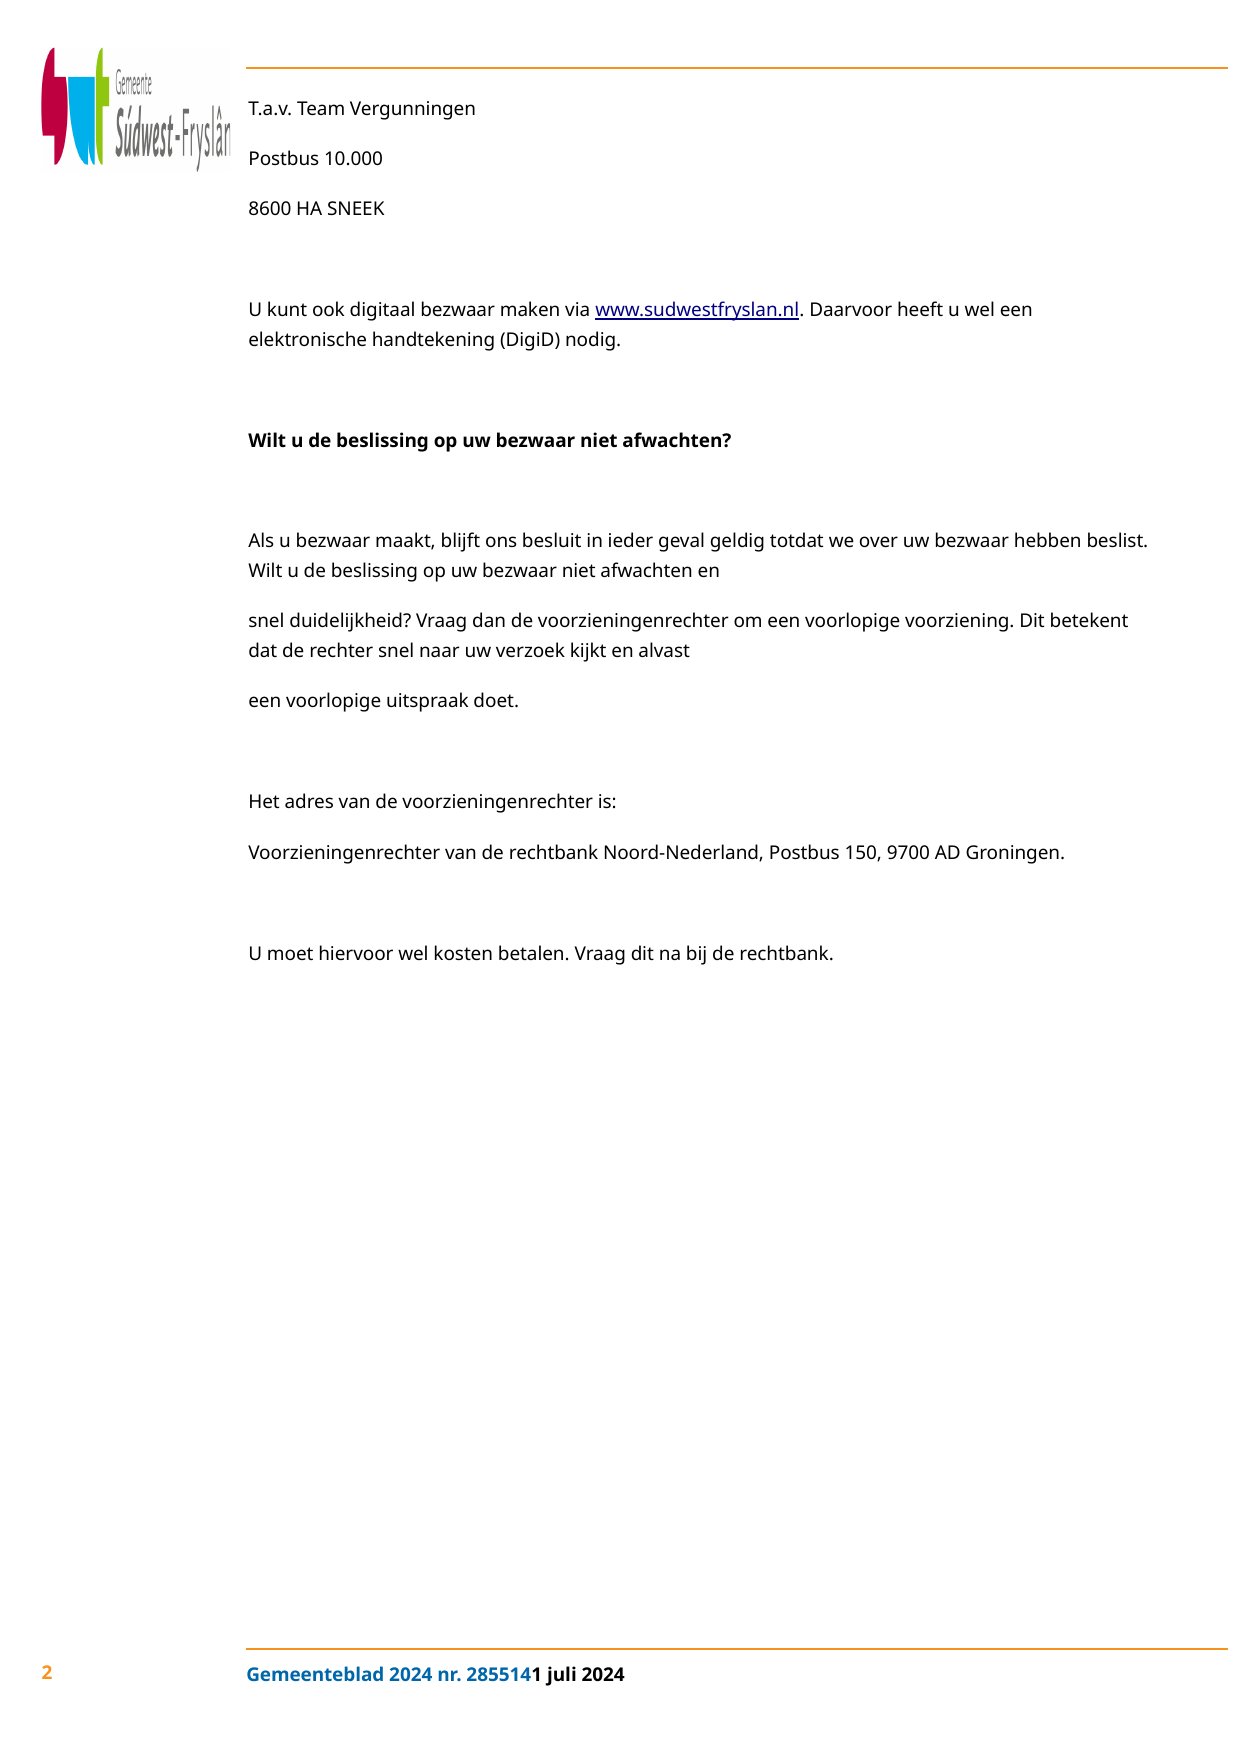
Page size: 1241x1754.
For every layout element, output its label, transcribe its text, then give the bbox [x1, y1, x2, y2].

text snel duidelijkheid? Vraag dan de voorzieningenrechter om een voorlopige voorziening. Dit betekent dat de rechter snel naar uw verzoek kijkt en alvast [248, 608, 1152, 663]
text U moet hiervoor wel kosten betalen. Vraag dit na bij de rechtbank. [248, 940, 1152, 966]
text een voorlopige uitspraak doet. [248, 688, 1152, 713]
text Wilt u de beslissing op uw bezwaar niet afwachten? [248, 427, 1152, 453]
text Als u bezwaar maakt, blijft ons besluit in ieder geval geldig totdat we over uw bezwaar hebben beslist. Wilt u de beslissing op uw bezwaar niet afwachten en [248, 528, 1152, 583]
text T.a.v. Team Vergunningen [248, 95, 1152, 121]
picture [41, 47, 231, 172]
text Postbus 10.000 [248, 145, 1152, 171]
text U kunt ook digitaal bezwaar maken via www.sudwestfryslan.nl. Daarvoor heeft u wel een elektronische handtekening (DigiD) nodig. [248, 296, 1152, 352]
text Voorzieningenrechter van de rechtbank Noord-Nederland, Postbus 150, 9700 AD Groningen. [248, 839, 1152, 865]
text Het adres van de voorzieningenrechter is: [248, 788, 1152, 814]
text 8600 HA SNEEK [248, 196, 1152, 221]
